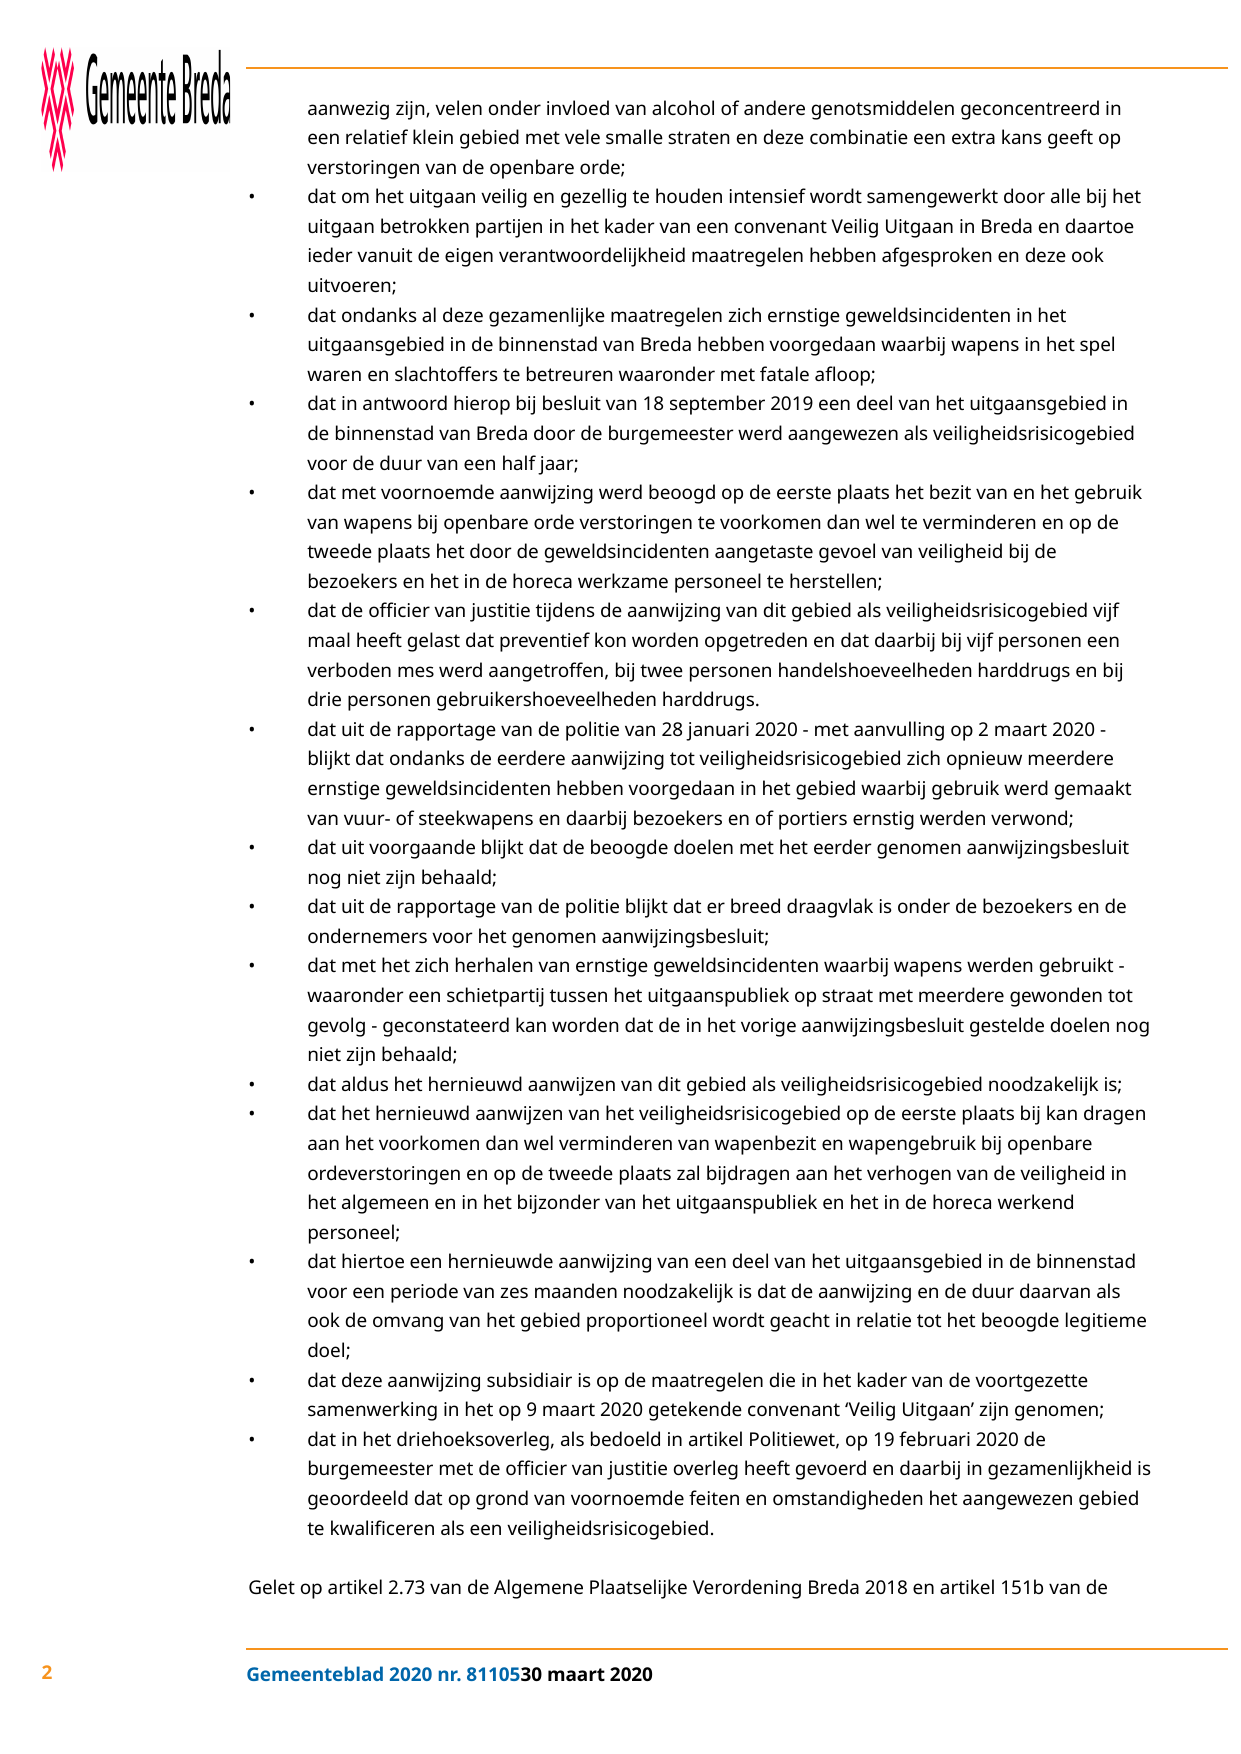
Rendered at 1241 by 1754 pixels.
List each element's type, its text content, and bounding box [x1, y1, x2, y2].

list dat uit de rapportage van de politie van 28 januari 2020 - met aanvulling op 2 maart 2020 - blijkt dat ondanks de eerdere aanwijzing tot veiligheidsrisicogebied zich opnieuw meerdere ernstige geweldsincidenten hebben voorgedaan in het gebied waarbij gebruik werd gemaakt van vuur- of steekwapens en daarbij bezoekers en of portiers ernstig werden verwond; [248, 716, 1152, 831]
list dat om het uitgaan veilig en gezellig te houden intensief wordt samengewerkt door alle bij het uitgaan betrokken partijen in het kader van een convenant Veilig Uitgaan in Breda en daartoe ieder vanuit de eigen verantwoordelijkheid maatregelen hebben afgesproken en deze ook uitvoeren; [248, 183, 1152, 298]
list dat het hernieuwd aanwijzen van het veiligheidsrisicogebied op de eerste plaats bij kan dragen aan het voorkomen dan wel verminderen van wapenbezit en wapengebruik bij openbare ordeverstoringen en op de tweede plaats zal bijdragen aan het verhogen van de veiligheid in het algemeen en in het bijzonder van het uitgaanspubliek en het in de horeca werkend personeel; [248, 1101, 1152, 1245]
list dat ondanks al deze gezamenlijke maatregelen zich ernstige geweldsincidenten in het uitgaansgebied in de binnenstad van Breda hebben voorgedaan waarbij wapens in het spel waren en slachtoffers te betreuren waaronder met fatale afloop; [248, 302, 1152, 387]
list dat met voornoemde aanwijzing werd beoogd op de eerste plaats het bezit van en het gebruik van wapens bij openbare orde verstoringen te voorkomen dan wel te verminderen en op de tweede plaats het door de geweldsincidenten aangetaste gevoel van veiligheid bij de bezoekers en het in de horeca werkzame personeel te herstellen; [248, 479, 1152, 594]
list dat hiertoe een hernieuwde aanwijzing van een deel van het uitgaansgebied in de binnenstad voor een periode van zes maanden noodzakelijk is dat de aanwijzing en de duur daarvan als ook de omvang van het gebied proportioneel wordt geacht in relatie tot het beoogde legitieme doel; [248, 1248, 1152, 1363]
list dat in het driehoeksoverleg, als bedoeld in artikel Politiewet, op 19 februari 2020 de burgemeester met de officier van justitie overleg heeft gevoerd en daarbij in gezamenlijkheid is geoordeeld dat op grond van voornoemde feiten en omstandigheden het aangewezen gebied te kwalificeren als een veiligheidsrisicogebied. [248, 1426, 1152, 1541]
list dat uit de rapportage van de politie blijkt dat er breed draagvlak is onder de bezoekers en de ondernemers voor het genomen aanwijzingsbesluit; [248, 893, 1152, 949]
list dat deze aanwijzing subsidiair is op de maatregelen die in het kader van de voortgezette samenwerking in het op 9 maart 2020 getekende convenant ‘Veilig Uitgaan’ zijn genomen; [248, 1367, 1152, 1422]
text Gelet op artikel 2.73 van de Algemene Plaatselijke Verordening Breda 2018 en artikel 151b van de [248, 1574, 1152, 1600]
list aanwezig zijn, velen onder invloed van alcohol of andere genotsmiddelen geconcentreerd in een relatief klein gebied met vele smalle straten en deze combinatie een extra kans geeft op verstoringen van de openbare orde; [248, 95, 1152, 180]
list dat in antwoord hierop bij besluit van 18 september 2019 een deel van het uitgaansgebied in de binnenstad van Breda door de burgemeester werd aangewezen als veiligheidsrisicogebied voor de duur van een half jaar; [248, 391, 1152, 476]
list dat de officier van justitie tijdens de aanwijzing van dit gebied als veiligheidsrisicogebied vijf maal heeft gelast dat preventief kon worden opgetreden en dat daarbij bij vijf personen een verboden mes werd aangetroffen, bij twee personen handelshoeveelheden harddrugs en bij drie personen gebruikershoeveelheden harddrugs. [248, 598, 1152, 712]
picture [41, 47, 231, 172]
list dat met het zich herhalen van ernstige geweldsincidenten waarbij wapens werden gebruikt -waaronder een schietpartij tussen het uitgaanspubliek op straat met meerdere gewonden tot gevolg - geconstateerd kan worden dat de in het vorige aanwijzingsbesluit gestelde doelen nog niet zijn behaald; [248, 953, 1152, 1067]
list dat aldus het hernieuwd aanwijzen van dit gebied als veiligheidsrisicogebied noodzakelijk is; [248, 1071, 1152, 1097]
list dat uit voorgaande blijkt dat de beoogde doelen met het eerder genomen aanwijzingsbesluit nog niet zijn behaald; [248, 834, 1152, 890]
